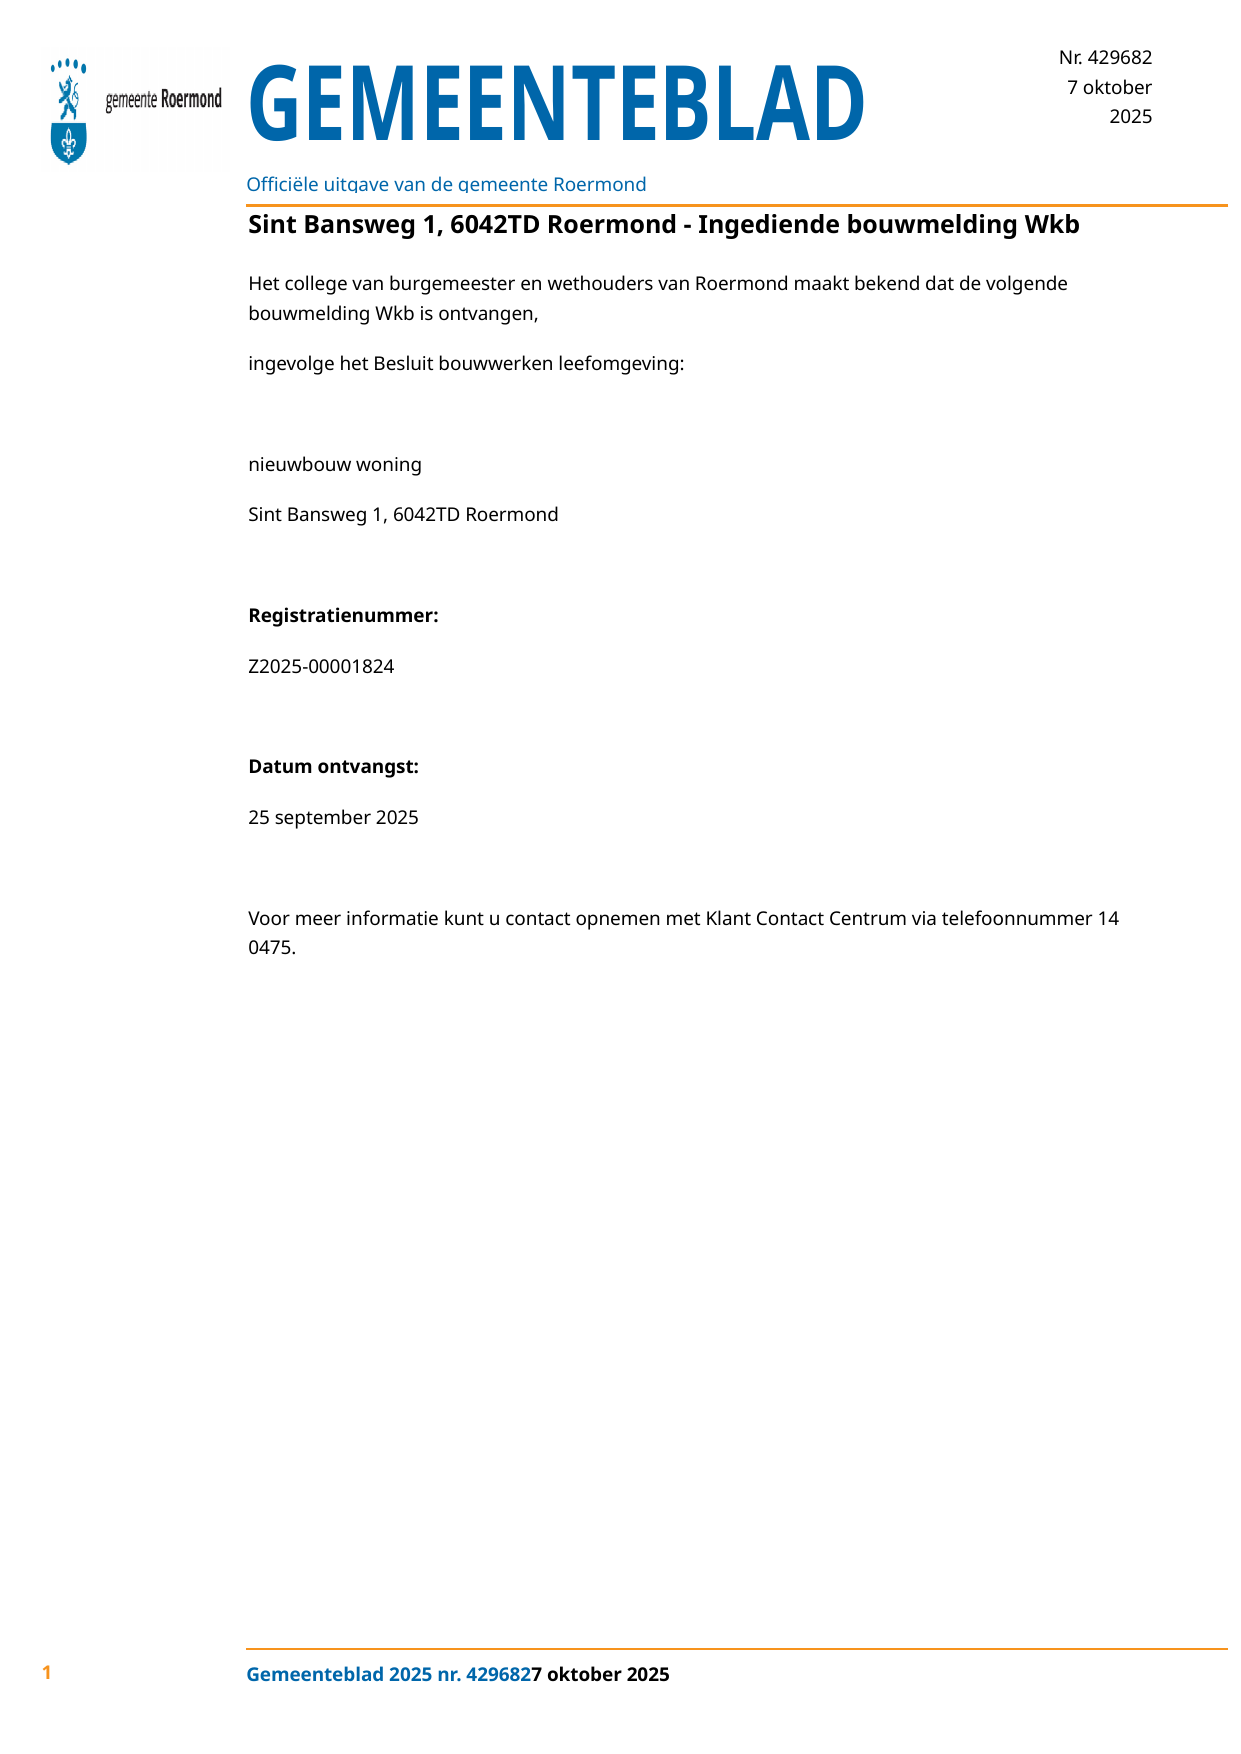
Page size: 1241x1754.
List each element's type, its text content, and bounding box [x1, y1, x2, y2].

text Datum ontvangst: [248, 754, 1152, 779]
text Voor meer informatie kunt u contact opnemen met Klant Contact Centrum via telefoonnummer 14 0475. [248, 905, 1152, 960]
text nieuwbouw woning [248, 451, 1152, 477]
text Sint Bansweg 1, 6042TD Roermond [248, 502, 1152, 527]
text ingevolge het Besluit bouwwerken leefomgeving: [248, 350, 1152, 376]
text 25 september 2025 [248, 804, 1152, 830]
text Registratienummer: [248, 602, 1152, 628]
text Z2025-00001824 [248, 653, 1152, 678]
text Sint Bansweg 1, 6042TD Roermond - Ingediende bouwmelding Wkb [248, 207, 1152, 241]
text Het college van burgemeester en wethouders van Roermond maakt bekend dat de volgende bouwmelding Wkb is ontvangen, [248, 270, 1152, 326]
picture [41, 47, 231, 172]
